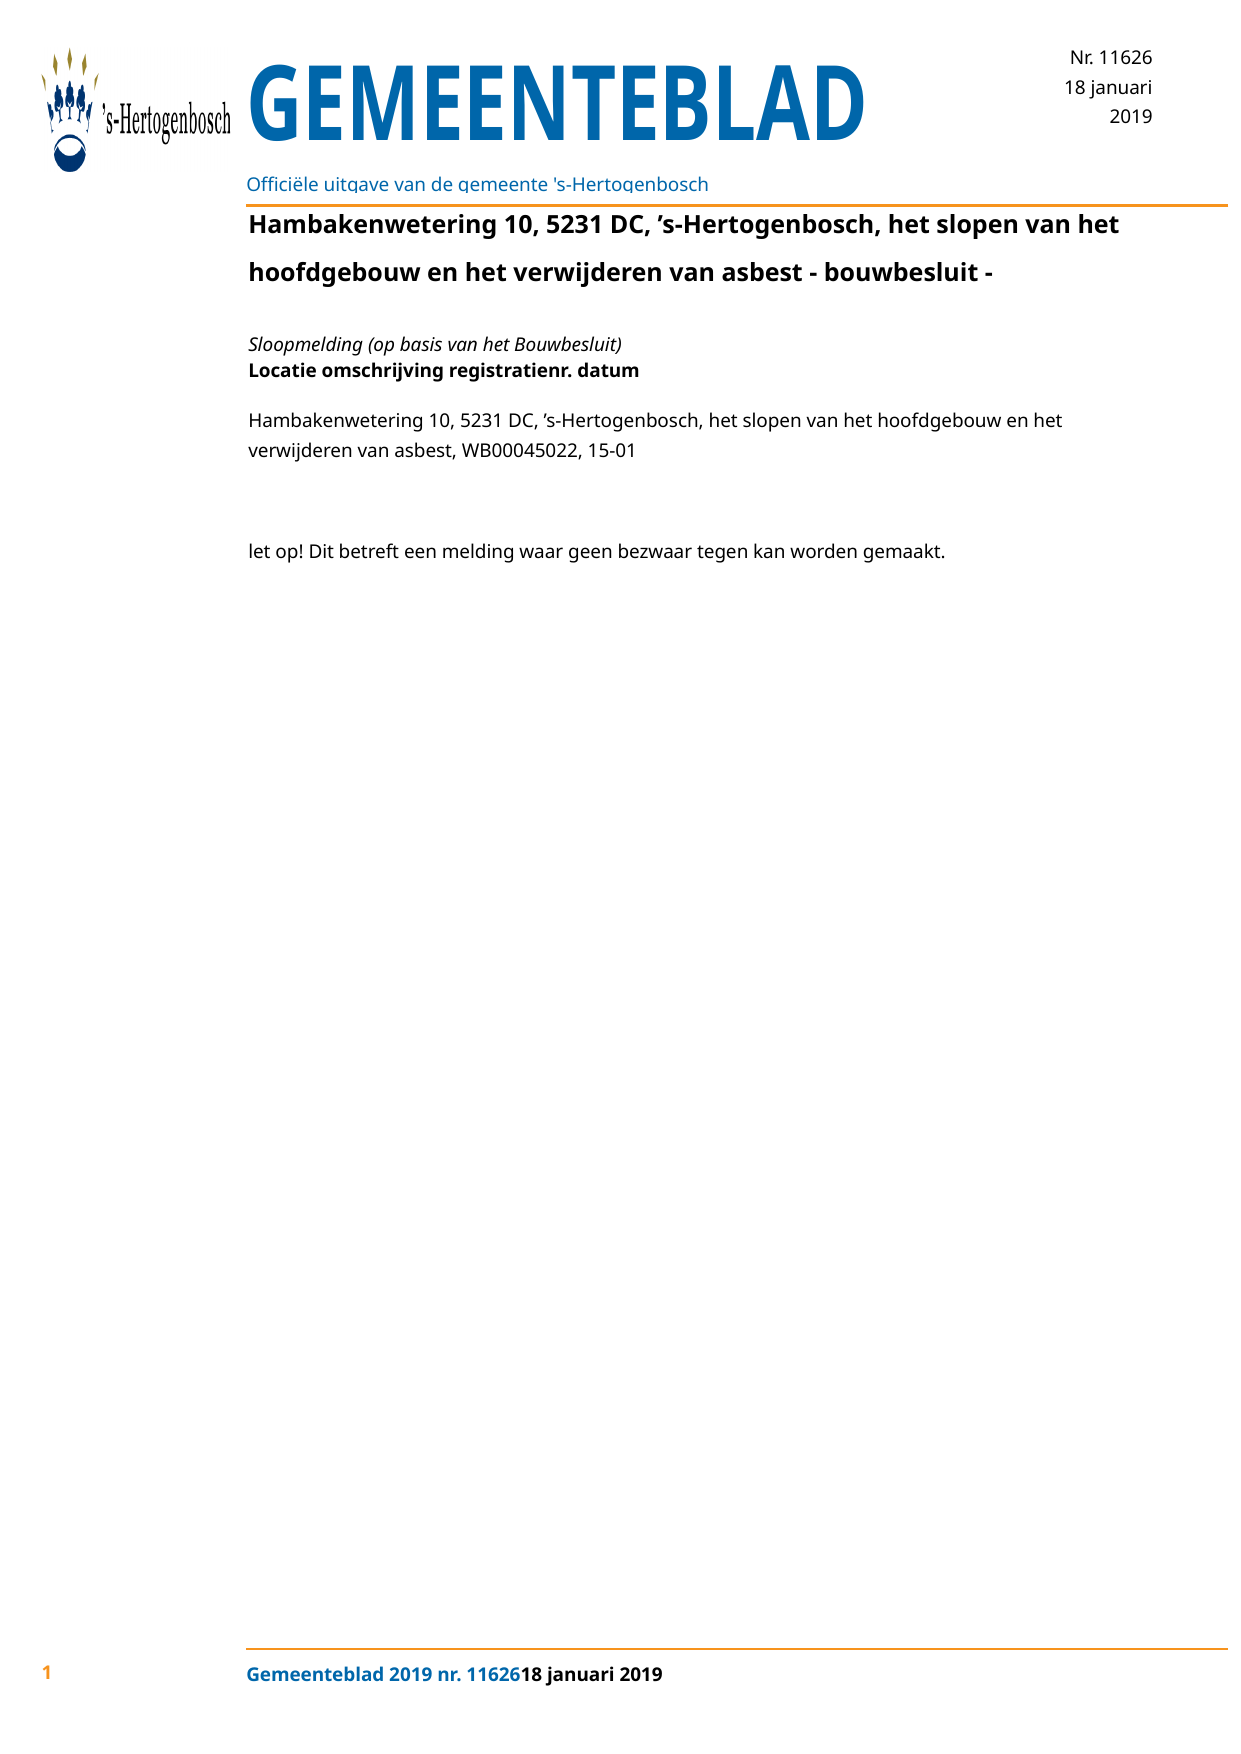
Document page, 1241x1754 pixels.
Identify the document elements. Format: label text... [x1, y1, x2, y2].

picture [41, 47, 231, 172]
text Hambakenwetering 10, 5231 DC, ’s-Hertogenbosch, het slopen van het hoofdgebouw en het verwijderen van asbest, WB00045022, 15-01 [248, 408, 1152, 463]
text Hambakenwetering 10, 5231 DC, ’s-Hertogenbosch, het slopen van het hoofdgebouw en het verwijderen van asbest - bouwbesluit - [248, 207, 1152, 288]
text Sloopmelding (op basis van het Bouwbesluit) [248, 331, 1152, 357]
text let op! Dit betreft een melding waar geen bezwaar tegen kan worden gemaakt. [248, 538, 1152, 564]
text Locatie omschrijving registratienr. datum [248, 357, 1152, 383]
